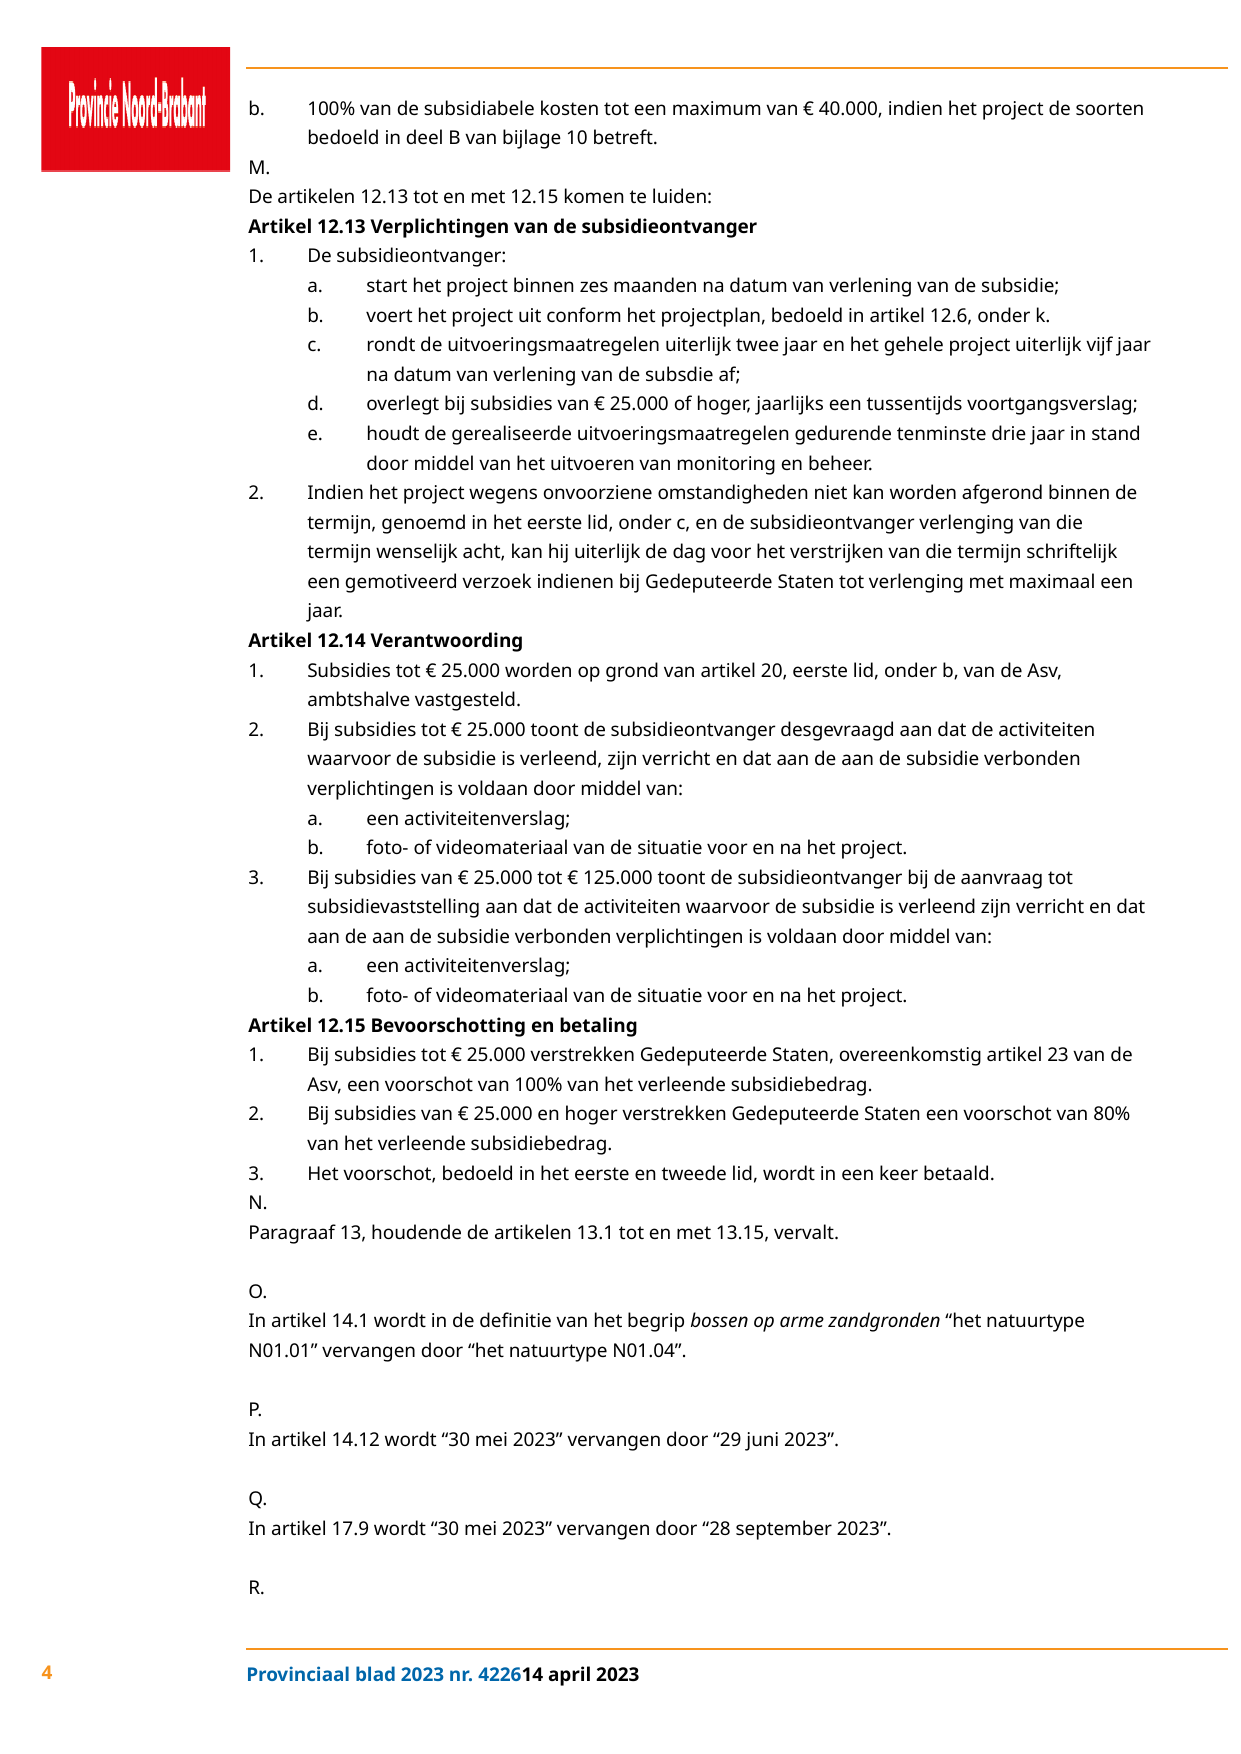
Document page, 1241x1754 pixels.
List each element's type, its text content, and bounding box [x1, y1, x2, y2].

text M. [248, 154, 1152, 180]
list Bij subsidies van € 25.000 en hoger verstrekken Gedeputeerde Staten een voorschot van 80% van het verleende subsidiebedrag. [248, 1101, 1152, 1156]
list start het project binnen zes maanden na datum van verlening van de subsidie; [307, 272, 1152, 298]
text In artikel 14.12 wordt “30 mei 2023” vervangen door “29 juni 2023”. [248, 1426, 1152, 1452]
text In artikel 14.1 wordt in de definitie van het begrip bossen op arme zandgronden “het natuurtype N01.01” vervangen door “het natuurtype N01.04”. [248, 1308, 1152, 1363]
list Indien het project wegens onvoorziene omstandigheden niet kan worden afgerond binnen de termijn, genoemd in het eerste lid, onder c, en de subsidieontvanger verlenging van die termijn wenselijk acht, kan hij uiterlijk de dag voor het verstrijken van die termijn schriftelijk een gemotiveerd verzoek indienen bij Gedeputeerde Staten tot verlenging met maximaal een jaar. [248, 479, 1152, 623]
list 100% van de subsidiabele kosten tot een maximum van € 40.000, indien het project de soorten bedoeld in deel B van bijlage 10 betreft. [248, 95, 1152, 150]
text De artikelen 12.13 tot en met 12.15 komen te luiden: [248, 183, 1152, 209]
text Q. [248, 1485, 1152, 1511]
text Artikel 12.14 Verantwoording [248, 627, 1152, 653]
list Bij subsidies van € 25.000 tot € 125.000 toont de subsidieontvanger bij de aanvraag tot subsidievaststelling aan dat de activiteiten waarvoor de subsidie is verleend zijn verricht en dat aan de aan de subsidie verbonden verplichtingen is voldaan door middel van: [248, 864, 1152, 949]
list foto- of videomateriaal van de situatie voor en na het project. [307, 982, 1152, 1008]
text O. [248, 1278, 1152, 1304]
list Subsidies tot € 25.000 worden op grond van artikel 20, eerste lid, onder b, van de Asv, ambtshalve vastgesteld. [248, 657, 1152, 712]
list Bij subsidies tot € 25.000 verstrekken Gedeputeerde Staten, overeenkomstig artikel 23 van de Asv, een voorschot van 100% van het verleende subsidiebedrag. [248, 1041, 1152, 1097]
text R. [248, 1574, 1152, 1600]
list foto- of videomateriaal van de situatie voor en na het project. [307, 834, 1152, 860]
picture [41, 47, 231, 172]
list houdt de gerealiseerde uitvoeringsmaatregelen gedurende tenminste drie jaar in stand door middel van het uitvoeren van monitoring en beheer. [307, 420, 1152, 476]
text Artikel 12.15 Bevoorschotting en betaling [248, 1012, 1152, 1038]
list voert het project uit conform het projectplan, bedoeld in artikel 12.6, onder k. [307, 302, 1152, 328]
list een activiteitenverslag; [307, 953, 1152, 978]
list De subsidieontvanger: [248, 243, 1152, 268]
text N. [248, 1189, 1152, 1215]
text Artikel 12.13 Verplichtingen van de subsidieontvanger [248, 213, 1152, 239]
text P. [248, 1396, 1152, 1422]
list overlegt bij subsidies van € 25.000 of hoger, jaarlijks een tussentijds voortgangsverslag; [307, 391, 1152, 416]
text In artikel 17.9 wordt “30 mei 2023” vervangen door “28 september 2023”. [248, 1515, 1152, 1541]
text Paragraaf 13, houdende de artikelen 13.1 tot en met 13.15, vervalt. [248, 1219, 1152, 1245]
list rondt de uitvoeringsmaatregelen uiterlijk twee jaar en het gehele project uiterlijk vijf jaar na datum van verlening van de subsdie af; [307, 331, 1152, 387]
list een activiteitenverslag; [307, 805, 1152, 831]
list Het voorschot, bedoeld in het eerste en tweede lid, wordt in een keer betaald. [248, 1160, 1152, 1186]
list Bij subsidies tot € 25.000 toont de subsidieontvanger desgevraagd aan dat de activiteiten waarvoor de subsidie is verleend, zijn verricht en dat aan de aan de subsidie verbonden verplichtingen is voldaan door middel van: [248, 716, 1152, 801]
